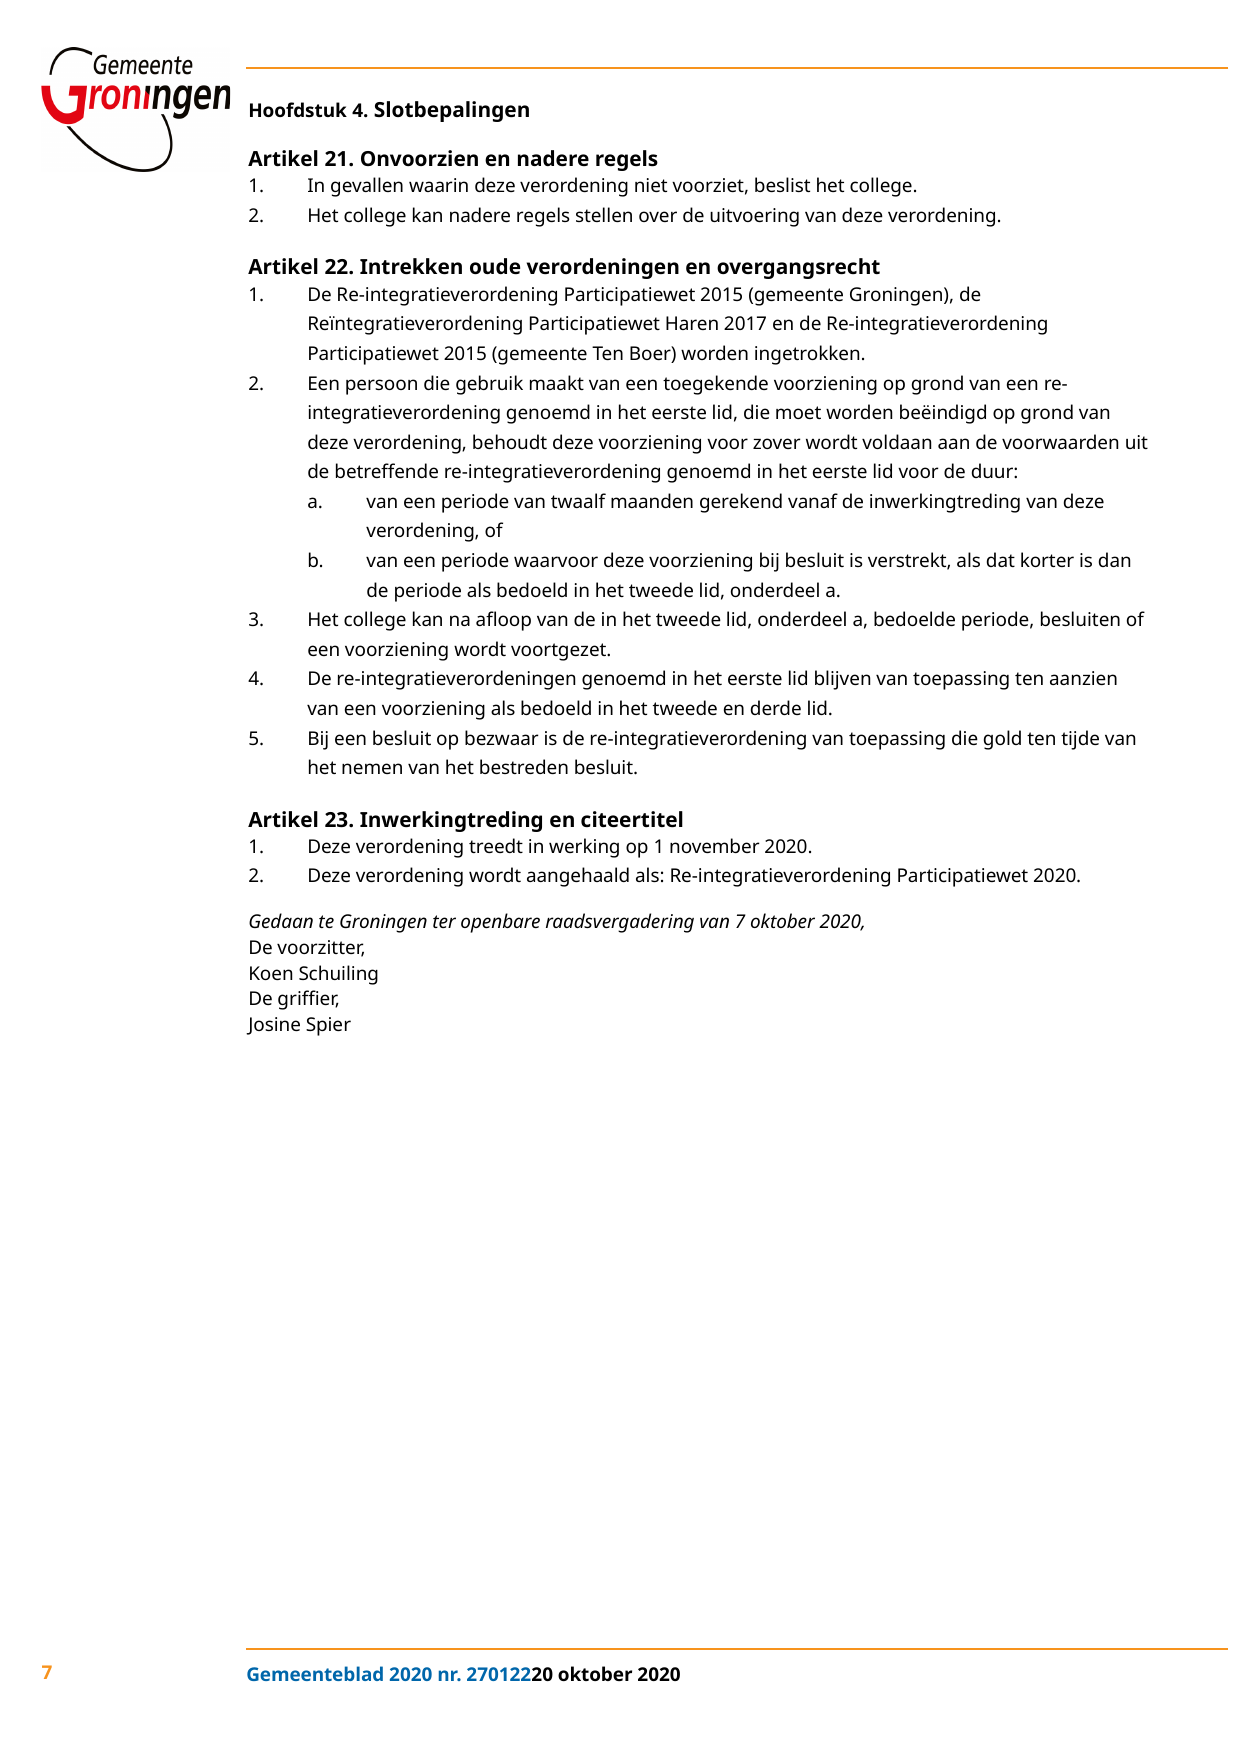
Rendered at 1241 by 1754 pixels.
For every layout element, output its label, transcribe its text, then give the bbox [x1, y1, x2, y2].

list Bij een besluit op bezwaar is de re-integratieverordening van toepassing die gold ten tijde van het nemen van het bestreden besluit. [248, 725, 1152, 780]
text Artikel 22. Intrekken oude verordeningen en overgangsrecht [248, 252, 1152, 281]
list van een periode van twaalf maanden gerekend vanaf de inwerkingtreding van deze verordening, of [307, 488, 1152, 543]
list Deze verordening wordt aangehaald als: Re-integratieverordening Participatiewet 2020. [248, 863, 1152, 888]
list van een periode waarvoor deze voorziening bij besluit is verstrekt, als dat korter is dan de periode als bedoeld in het tweede lid, onderdeel a. [307, 547, 1152, 602]
text Artikel 23. Inwerkingtreding en citeertitel [248, 805, 1152, 833]
text Josine Spier [248, 1011, 1152, 1037]
list De re-integratieverordeningen genoemd in het eerste lid blijven van toepassing ten aanzien van een voorziening als bedoeld in het tweede en derde lid. [248, 666, 1152, 721]
list Het college kan nadere regels stellen over de uitvoering van deze verordening. [248, 202, 1152, 228]
list Het college kan na afloop van de in het tweede lid, onderdeel a, bedoelde periode, besluiten of een voorziening wordt voortgezet. [248, 606, 1152, 662]
picture [41, 47, 231, 172]
list In gevallen waarin deze verordening niet voorziet, beslist het college. [248, 172, 1152, 198]
text Koen Schuiling [248, 960, 1152, 986]
text De griffier, [248, 986, 1152, 1011]
list Een persoon die gebruik maakt van een toegekende voorziening op grond van een re-integratieverordening genoemd in het eerste lid, die moet worden beëindigd op grond van deze verordening, behoudt deze voorziening voor zover wordt voldaan aan de voorwaarden uit de betreffende re-integratieverordening genoemd in het eerste lid voor de duur: [248, 370, 1152, 484]
text De voorzitter, [248, 934, 1152, 960]
text Hoofdstuk 4. Slotbepalingen [248, 95, 1152, 123]
text Artikel 21. Onvoorzien en nadere regels [248, 144, 1152, 172]
list De Re-integratieverordening Participatiewet 2015 (gemeente Groningen), de Reïntegratieverordening Participatiewet Haren 2017 en de Re-integratieverordening Participatiewet 2015 (gemeente Ten Boer) worden ingetrokken. [248, 281, 1152, 366]
text Gedaan te Groningen ter openbare raadsvergadering van 7 oktober 2020, [248, 908, 1152, 934]
list Deze verordening treedt in werking op 1 november 2020. [248, 833, 1152, 859]
